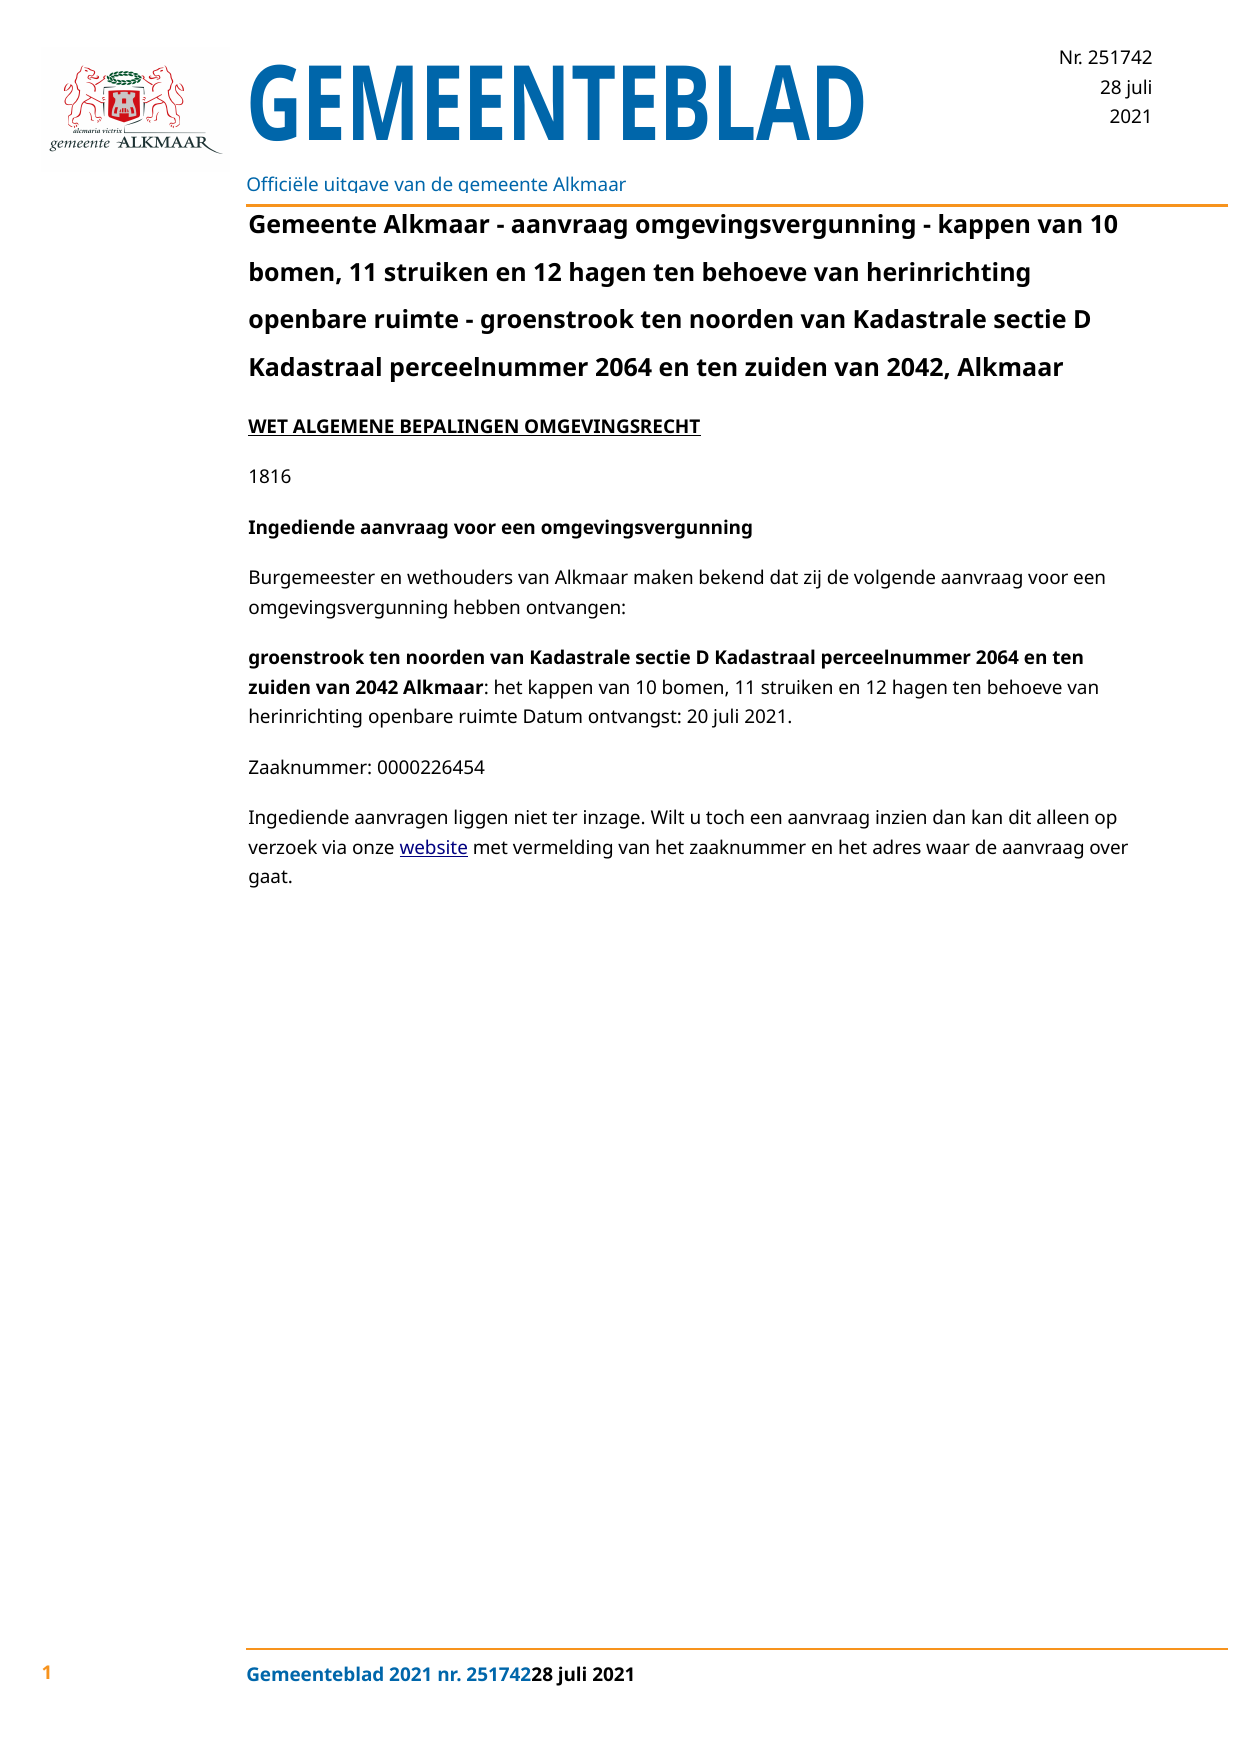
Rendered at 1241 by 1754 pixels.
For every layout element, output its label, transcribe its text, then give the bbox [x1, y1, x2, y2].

text 1816 [248, 463, 1152, 489]
text WET ALGEMENE BEPALINGEN OMGEVINGSRECHT [248, 413, 1152, 439]
text Burgemeester en wethouders van Alkmaar maken bekend dat zij de volgende aanvraag voor een omgevingsvergunning hebben ontvangen: [248, 564, 1152, 620]
text Zaaknummer: 0000226454 [248, 754, 1152, 780]
text Gemeente Alkmaar - aanvraag omgevingsvergunning - kappen van 10 bomen, 11 struiken en 12 hagen ten behoeve van herinrichting openbare ruimte - groenstrook ten noorden van Kadastrale sectie D Kadastraal perceelnummer 2064 en ten zuiden van 2042, Alkmaar [248, 207, 1152, 384]
text Ingediende aanvragen liggen niet ter inzage. Wilt u toch een aanvraag inzien dan kan dit alleen op verzoek via onze website met vermelding van het zaaknummer en het adres waar de aanvraag over gaat. [248, 804, 1152, 889]
text Ingediende aanvraag voor een omgevingsvergunning [248, 514, 1152, 540]
picture [41, 47, 231, 172]
text groenstrook ten noorden van Kadastrale sectie D Kadastraal perceelnummer 2064 en ten zuiden van 2042 Alkmaar: het kappen van 10 bomen, 11 struiken en 12 hagen ten behoeve van herinrichting openbare ruimte Datum ontvangst: 20 juli 2021. [248, 644, 1152, 729]
